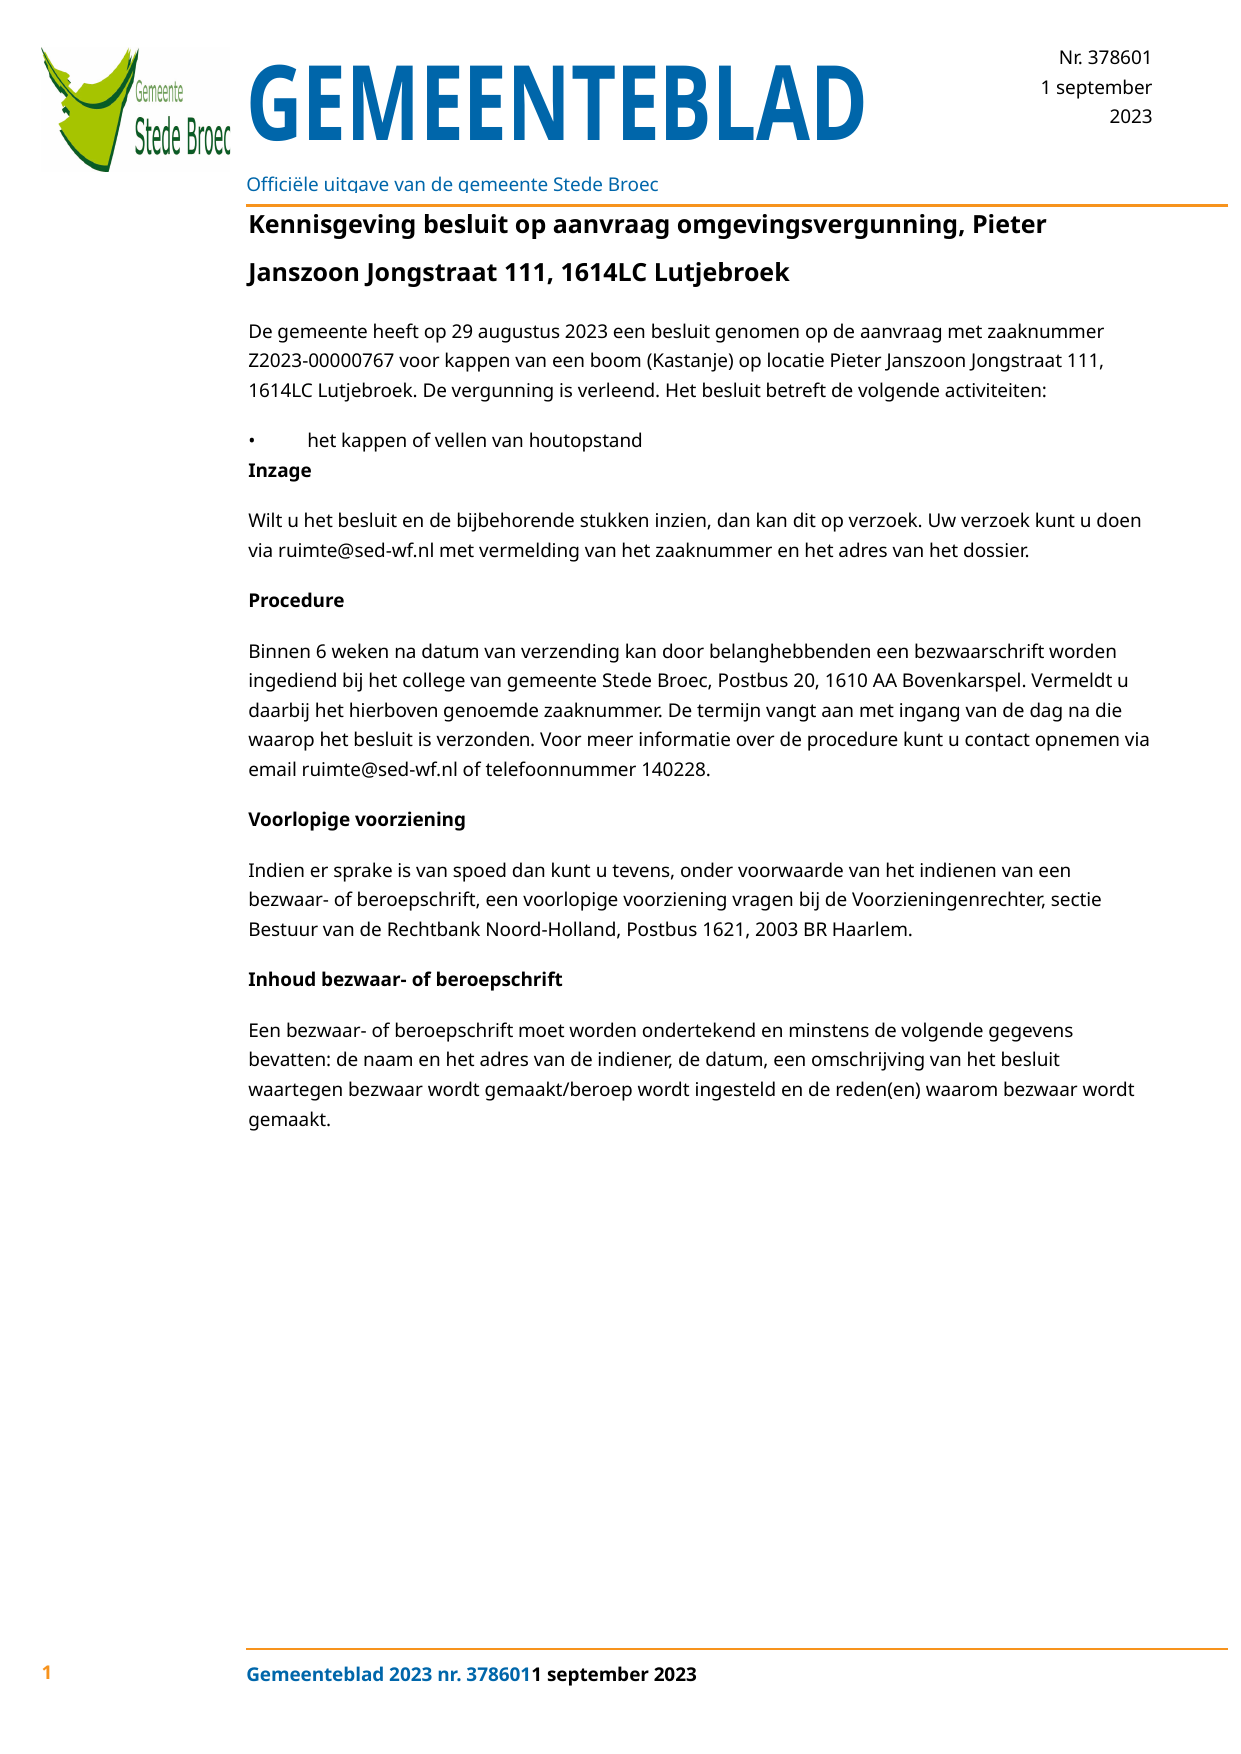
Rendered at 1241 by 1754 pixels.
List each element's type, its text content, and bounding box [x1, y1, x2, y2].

text Inhoud bezwaar- of beroepschrift [248, 967, 1152, 992]
text Voorlopige voorziening [248, 807, 1152, 832]
text Inzage [248, 457, 1152, 483]
text Binnen 6 weken na datum van verzending kan door belanghebbenden een bezwaarschrift worden ingediend bij het college van gemeente Stede Broec, Postbus 20, 1610 AA Bovenkarspel. Vermeldt u daarbij het hierboven genoemde zaaknummer. De termijn vangt aan met ingang van de dag na die waarop het besluit is verzonden. Voor meer informatie over de procedure kunt u contact opnemen via email ruimte@sed-wf.nl of telefoonnummer 140228. [248, 638, 1152, 782]
text Indien er sprake is van spoed dan kunt u tevens, onder voorwaarde van het indienen van een bezwaar- of beroepschrift, een voorlopige voorziening vragen bij de Voorzieningenrechter, sectie Bestuur van de Rechtbank Noord-Holland, Postbus 1621, 2003 BR Haarlem. [248, 857, 1152, 942]
text Kennisgeving besluit op aanvraag omgevingsvergunning, Pieter Janszoon Jongstraat 111, 1614LC Lutjebroek [248, 207, 1152, 288]
text Procedure [248, 587, 1152, 613]
text Een bezwaar- of beroepschrift moet worden ondertekend en minstens de volgende gegevens bevatten: de naam en het adres van de indiener, de datum, een omschrijving van het besluit waartegen bezwaar wordt gemaakt/beroep wordt ingesteld en de reden(en) waarom bezwaar wordt gemaakt. [248, 1017, 1152, 1132]
list het kappen of vellen van houtopstand [248, 427, 1152, 453]
text Wilt u het besluit en de bijbehorende stukken inzien, dan kan dit op verzoek. Uw verzoek kunt u doen via ruimte@sed-wf.nl met vermelding van het zaaknummer en het adres van het dossier. [248, 507, 1152, 563]
picture [41, 47, 231, 172]
text De gemeente heeft op 29 augustus 2023 een besluit genomen op de aanvraag met zaaknummer Z2023-00000767 voor kappen van een boom (Kastanje) op locatie Pieter Janszoon Jongstraat 111, 1614LC Lutjebroek. De vergunning is verleend. Het besluit betreft de volgende activiteiten: [248, 318, 1152, 403]
